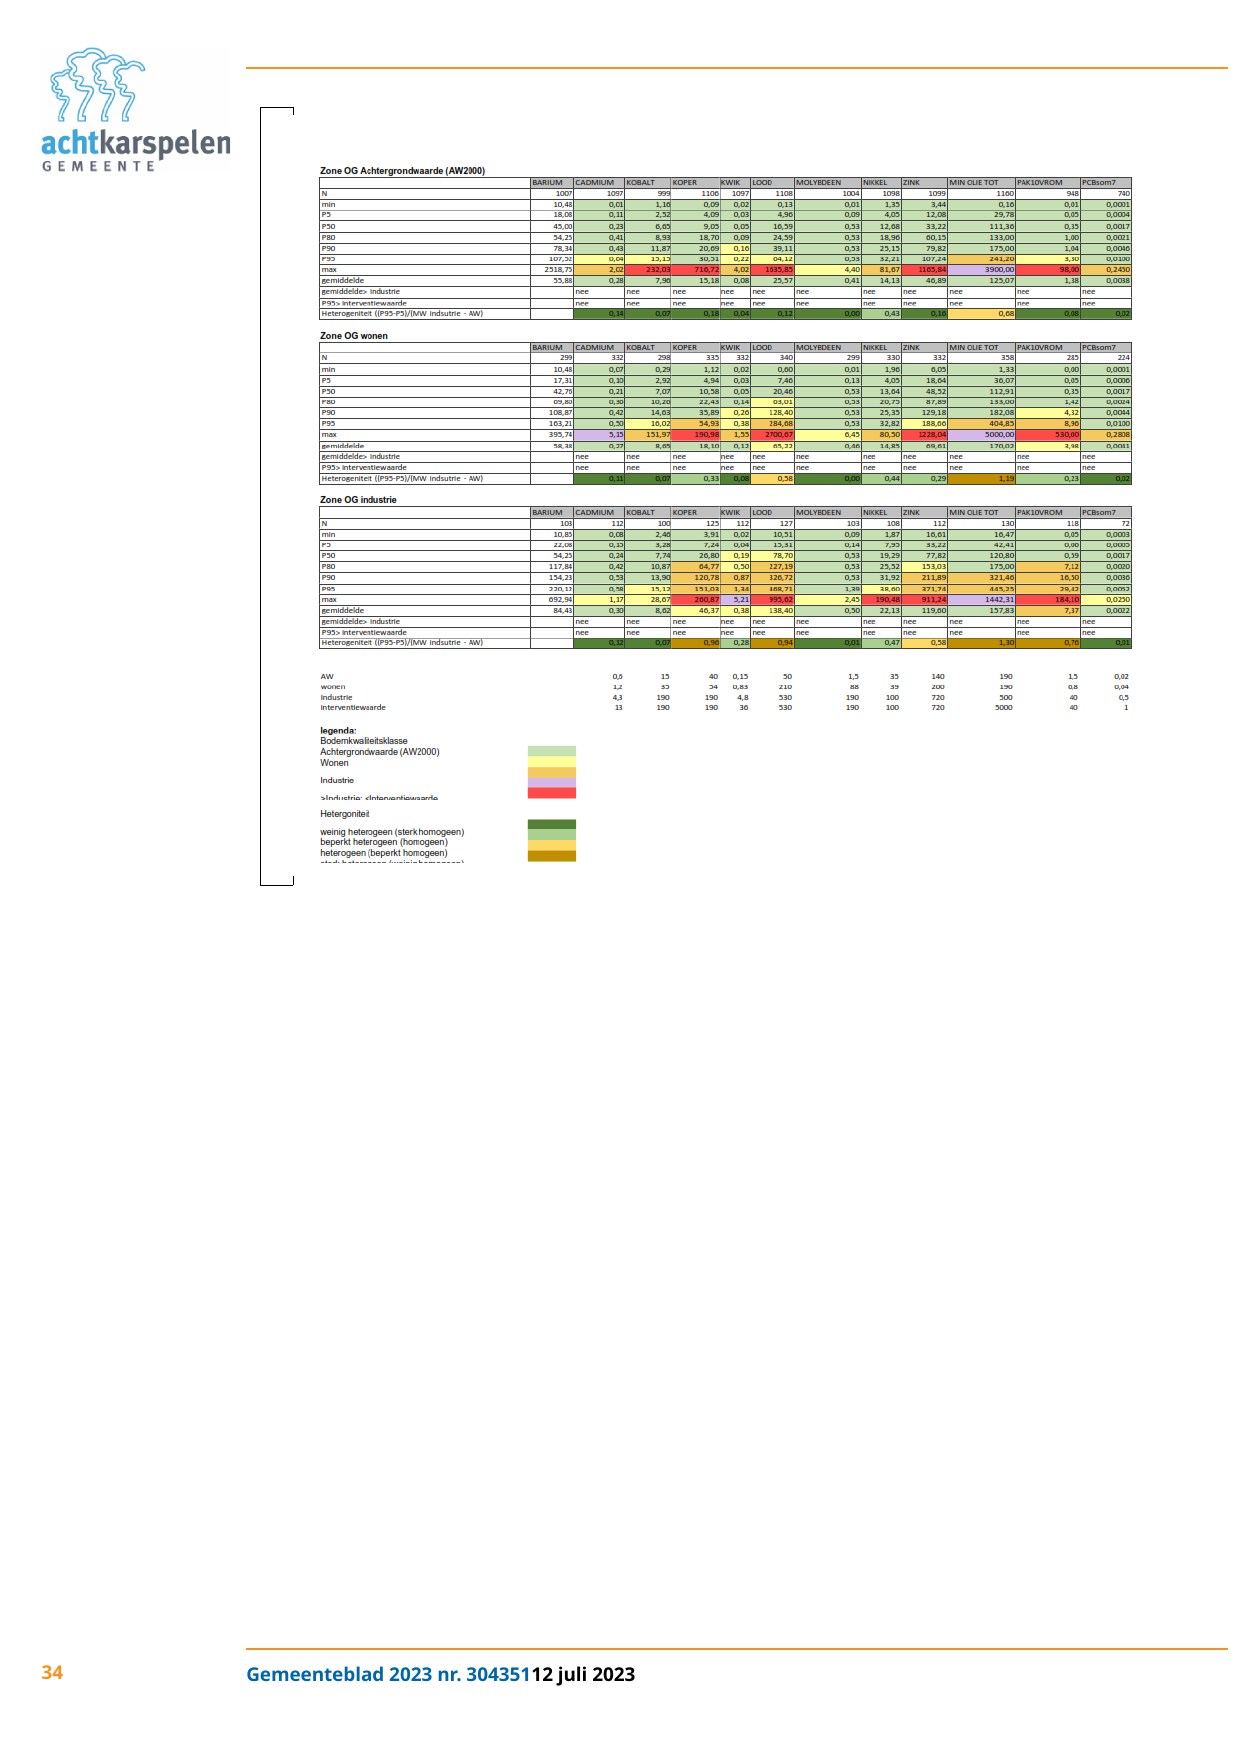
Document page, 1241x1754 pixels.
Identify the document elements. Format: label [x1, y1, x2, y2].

picture [41, 47, 231, 172]
picture [268, 115, 1173, 876]
